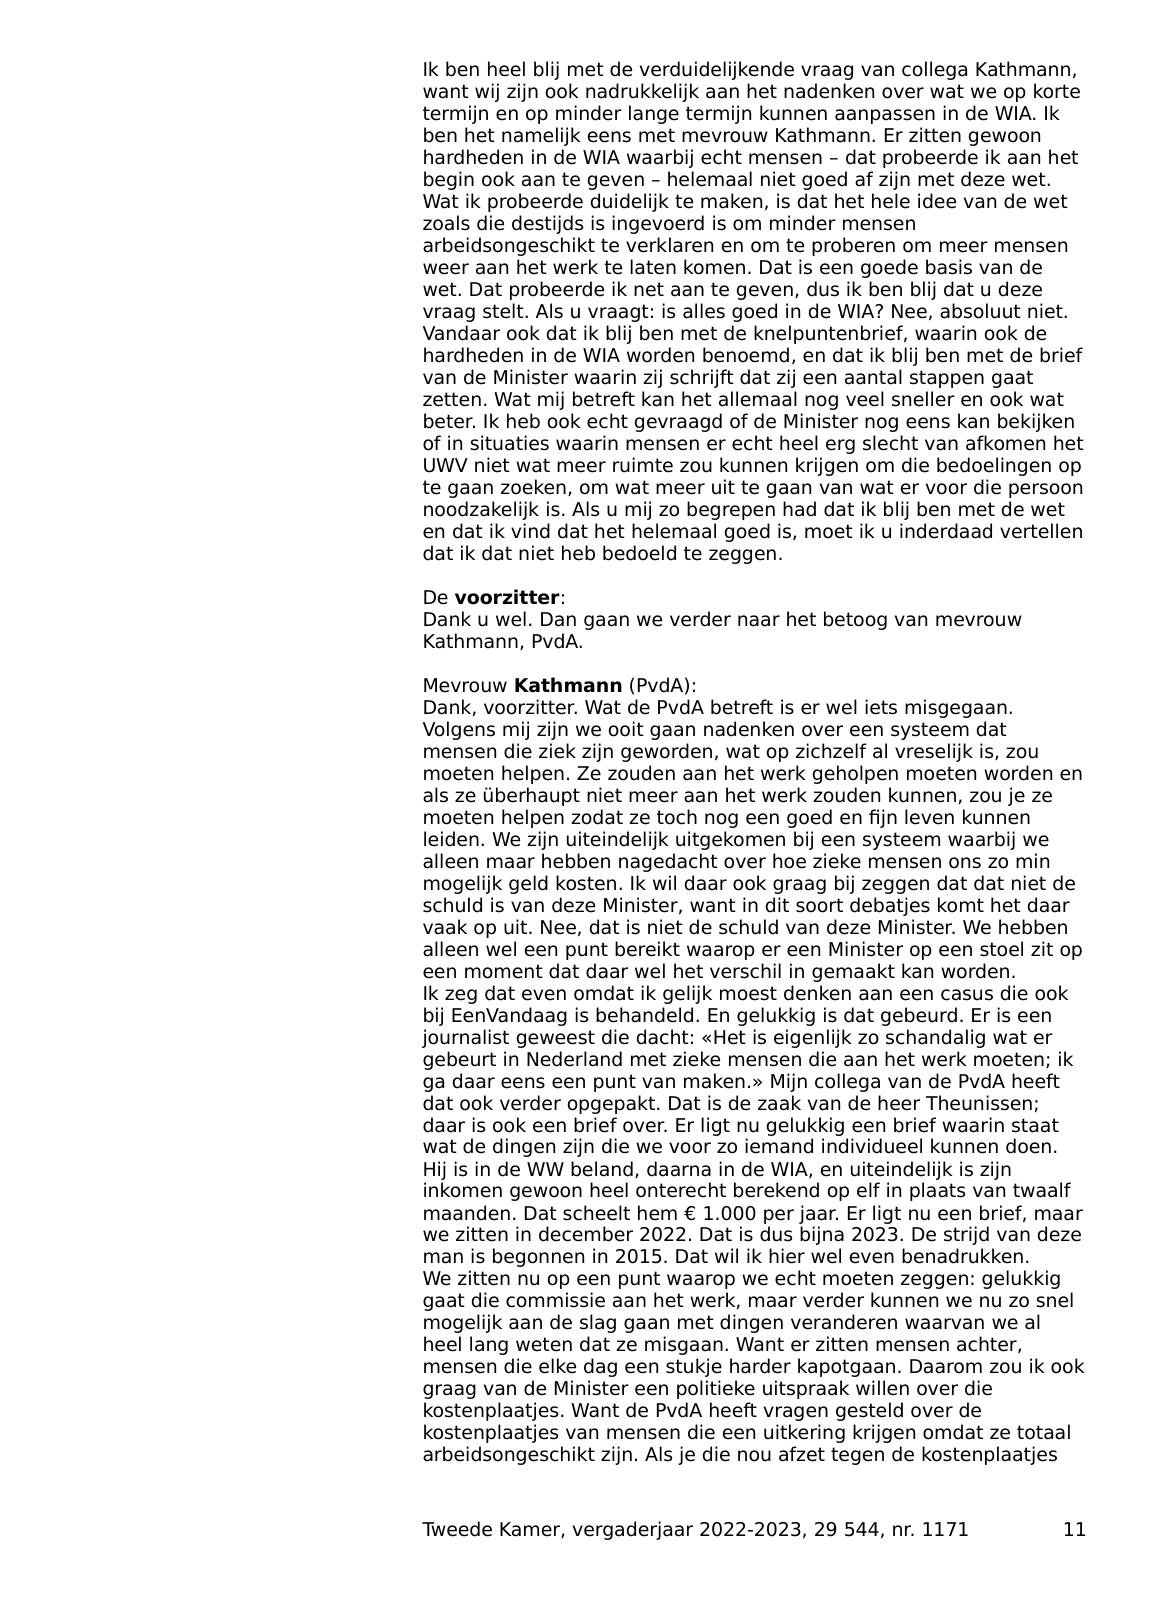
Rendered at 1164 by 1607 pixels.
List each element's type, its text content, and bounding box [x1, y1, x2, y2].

text Ik ben heel blij met de verduidelijkende vraag van collega Kathmann, want wij zijn ook nadrukkelijk aan het nadenken over wat we op korte termijn en op minder lange termijn kunnen aanpassen in de WIA. Ik ben het namelijk eens met mevrouw Kathmann. Er zitten gewoon hardheden in de WIA waarbij echt mensen – dat probeerde ik aan het begin ook aan te geven – helemaal niet goed af zijn met deze wet. Wat ik probeerde duidelijk te maken, is dat het hele idee van de wet zoals die destijds is ingevoerd is om minder mensen arbeidsongeschikt te verklaren en om te proberen om meer mensen weer aan het werk te laten komen. Dat is een goede basis van de wet. Dat probeerde ik net aan te geven, dus ik ben blij dat u deze vraag stelt. Als u vraagt: is alles goed in de WIA? Nee, absoluut niet. Vandaar ook dat ik blij ben met de knelpuntenbrief, waarin ook de hardheden in de WIA worden benoemd, en dat ik blij ben met de brief van de Minister waarin zij schrijft dat zij een aantal stappen gaat zetten. Wat mij betreft kan het allemaal nog veel sneller en ook wat beter. Ik heb ook echt gevraagd of de Minister nog eens kan bekijken of in situaties waarin mensen er echt heel erg slecht van afkomen het UWV niet wat meer ruimte zou kunnen krijgen om die bedoelingen op te gaan zoeken, om wat meer uit te gaan van wat er voor die persoon noodzakelijk is. Als u mij zo begrepen had dat ik blij ben met de wet en dat ik vind dat het helemaal goed is, moet ik u inderdaad vertellen dat ik dat niet heb bedoeld te zeggen. [422, 59, 1087, 564]
text We zitten nu op een punt waarop we echt moeten zeggen: gelukkig gaat die commissie aan het werk, maar verder kunnen we nu zo snel mogelijk aan de slag gaan met dingen veranderen waarvan we al heel lang weten dat ze misgaan. Want er zitten mensen achter, mensen die elke dag een stukje harder kapotgaan. Daarom zou ik ook graag van de Minister een politieke uitspraak willen over die kostenplaatjes. Want de PvdA heeft vragen gesteld over de kostenplaatjes van mensen die een uitkering krijgen omdat ze totaal arbeidsongeschikt zijn. Als je die nou afzet tegen de kostenplaatjes [422, 1268, 1087, 1466]
text Dank, voorzitter. Wat de PvdA betreft is er wel iets misgegaan. Volgens mij zijn we ooit gaan nadenken over een systeem dat mensen die ziek zijn geworden, wat op zichzelf al vreselijk is, zou moeten helpen. Ze zouden aan het werk geholpen moeten worden en als ze überhaupt niet meer aan het werk zouden kunnen, zou je ze moeten helpen zodat ze toch nog een goed en fijn leven kunnen leiden. We zijn uiteindelijk uitgekomen bij een systeem waarbij we alleen maar hebben nagedacht over hoe zieke mensen ons zo min mogelijk geld kosten. Ik wil daar ook graag bij zeggen dat dat niet de schuld is van deze Minister, want in dit soort debatjes komt het daar vaak op uit. Nee, dat is niet de schuld van deze Minister. We hebben alleen wel een punt bereikt waarop er een Minister op een stoel zit op een moment dat daar wel het verschil in gemaakt kan worden. [422, 697, 1087, 983]
text Mevrouw Kathmann (PvdA): [422, 675, 1087, 697]
text De voorzitter: [422, 587, 1087, 609]
text Ik zeg dat even omdat ik gelijk moest denken aan een casus die ook bij EenVandaag is behandeld. En gelukkig is dat gebeurd. Er is een journalist geweest die dacht: «Het is eigenlijk zo schandalig wat er gebeurt in Nederland met zieke mensen die aan het werk moeten; ik ga daar eens een punt van maken.» Mijn collega van de PvdA heeft dat ook verder opgepakt. Dat is de zaak van de heer Theunissen; daar is ook een brief over. Er ligt nu gelukkig een brief waarin staat wat de dingen zijn die we voor zo iemand individueel kunnen doen. Hij is in de WW beland, daarna in de WIA, en uiteindelijk is zijn inkomen gewoon heel onterecht berekend op elf in plaats van twaalf maanden. Dat scheelt hem € 1.000 per jaar. Er ligt nu een brief, maar we zitten in december 2022. Dat is dus bijna 2023. De strijd van deze man is begonnen in 2015. Dat wil ik hier wel even benadrukken. [422, 983, 1087, 1268]
text Dank u wel. Dan gaan we verder naar het betoog van mevrouw Kathmann, PvdA. [422, 609, 1087, 653]
